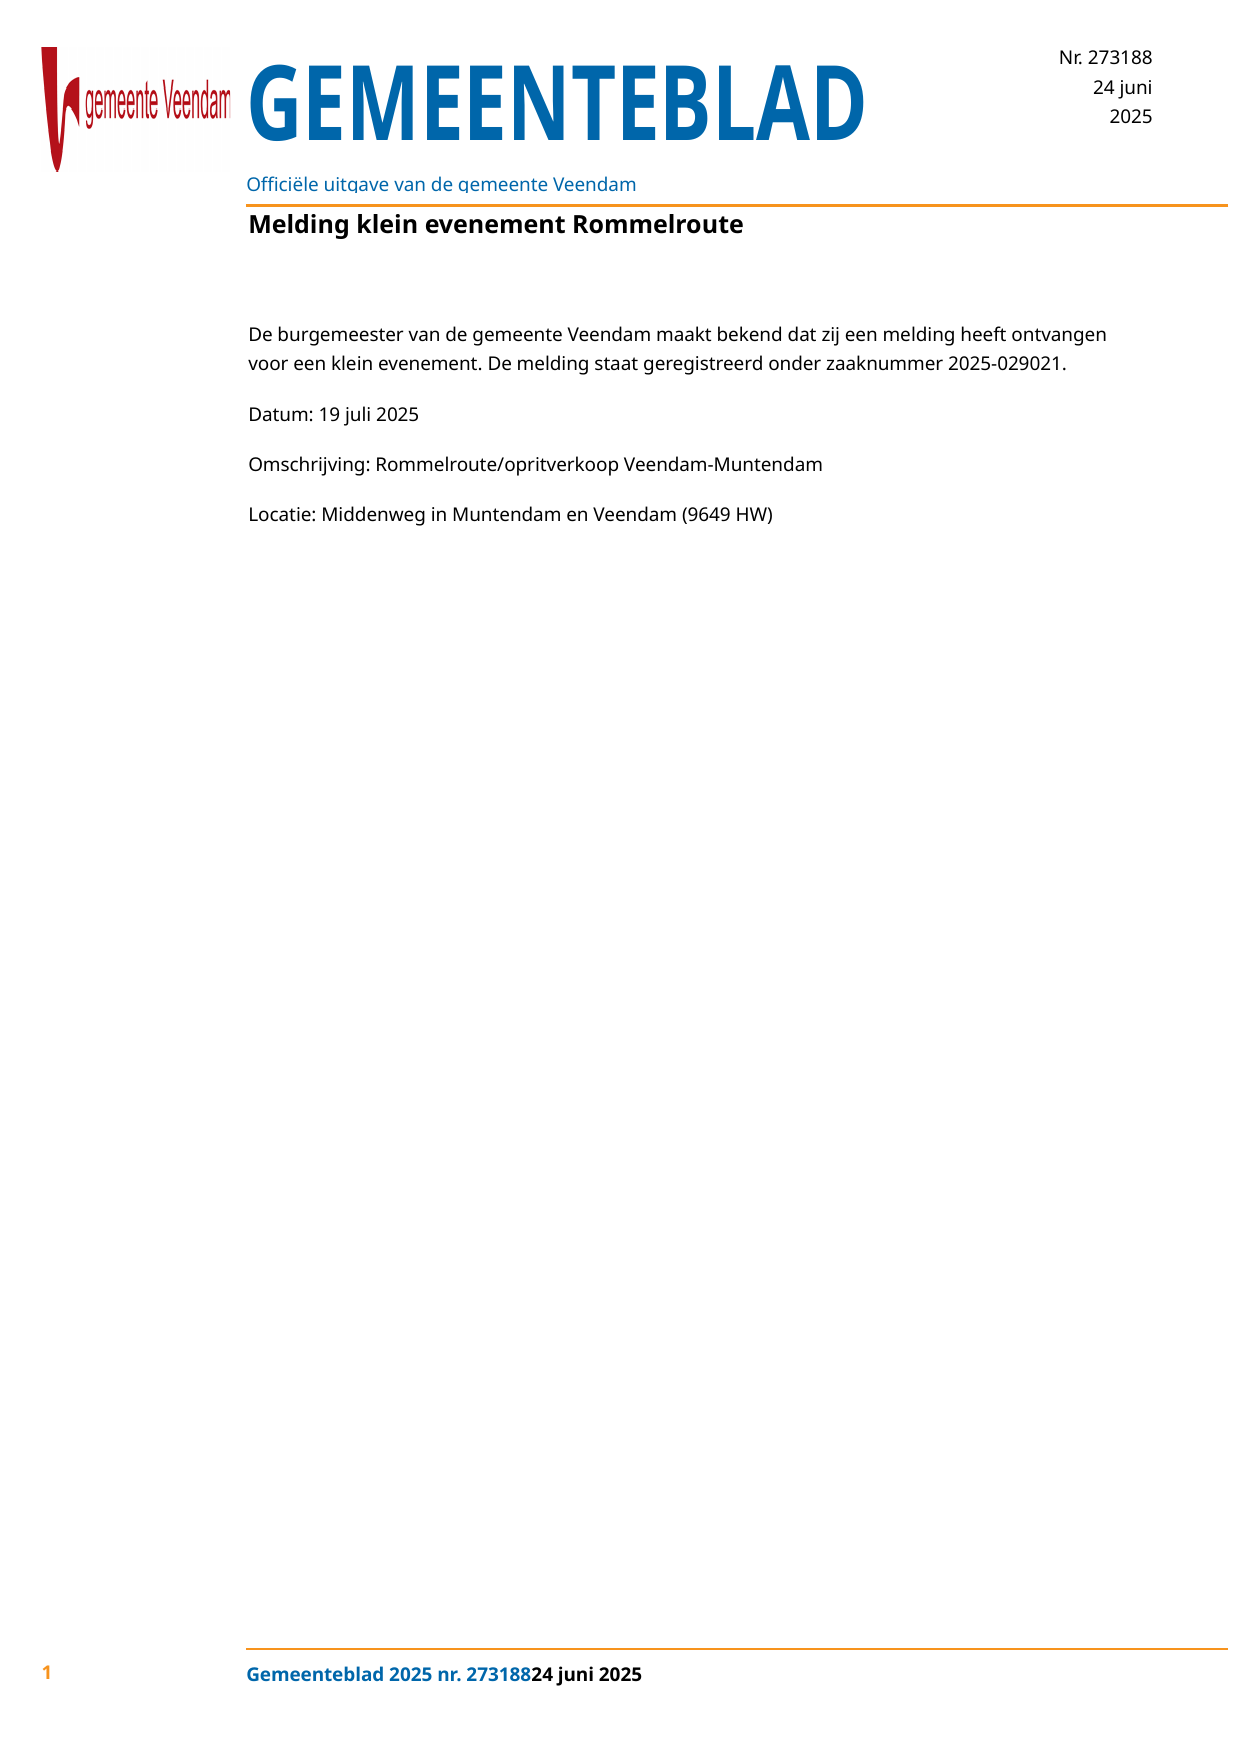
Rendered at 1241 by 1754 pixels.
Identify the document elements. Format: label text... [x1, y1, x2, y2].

text Omschrijving: Rommelroute/opritverkoop Veendam-Muntendam [248, 451, 1152, 477]
text Datum: 19 juli 2025 [248, 401, 1152, 426]
text De burgemeester van de gemeente Veendam maakt bekend dat zij een melding heeft ontvangen voor een klein evenement. De melding staat geregistreerd onder zaaknummer 2025-029021. [248, 321, 1152, 376]
picture [41, 47, 231, 172]
text Melding klein evenement Rommelroute [248, 207, 1152, 241]
text Locatie: Middenweg in Muntendam en Veendam (9649 HW) [248, 502, 1152, 527]
